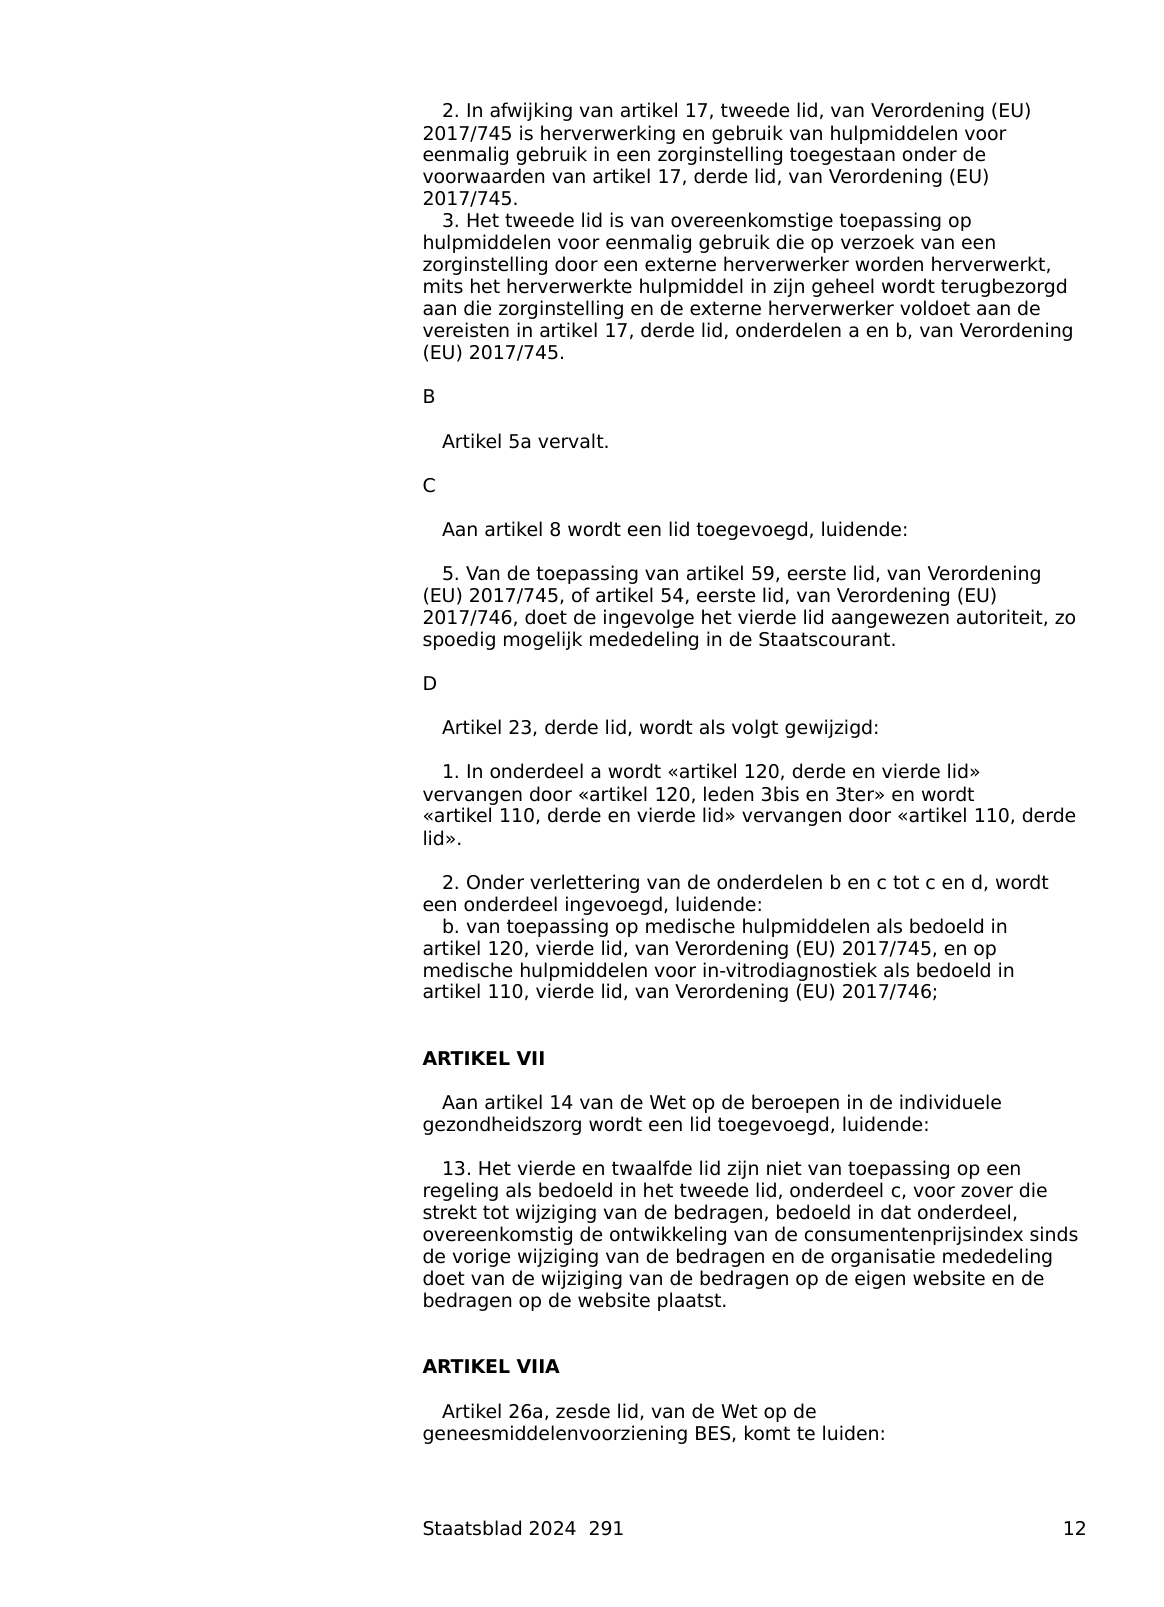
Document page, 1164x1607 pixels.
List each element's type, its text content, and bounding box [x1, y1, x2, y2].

text 2. In afwijking van artikel 17, tweede lid, van Verordening (EU) 2017/745 is herverwerking en gebruik van hulpmiddelen voor eenmalig gebruik in een zorginstelling toegestaan onder de voorwaarden van artikel 17, derde lid, van Verordening (EU) 2017/745. [422, 100, 1087, 210]
text Aan artikel 14 van de Wet op de beroepen in de individuele gezondheidszorg wordt een lid toegevoegd, luidende: [422, 1092, 1087, 1136]
text 2. Onder verlettering van de onderdelen b en c tot c en d, wordt een onderdeel ingevoegd, luidende: [422, 872, 1087, 916]
subtitle ARTIKEL VIIA [422, 1356, 1087, 1378]
text 1. In onderdeel a wordt «artikel 120, derde en vierde lid» vervangen door «artikel 120, leden 3bis en 3ter» en wordt «artikel 110, derde en vierde lid» vervangen door «artikel 110, derde lid». [422, 761, 1087, 849]
text D [422, 673, 1087, 695]
text B [422, 386, 1087, 408]
text 13. Het vierde en twaalfde lid zijn niet van toepassing op een regeling als bedoeld in het tweede lid, onderdeel c, voor zover die strekt tot wijziging van de bedragen, bedoeld in dat onderdeel, overeenkomstig de ontwikkeling van de consumentenprijsindex sinds de vorige wijziging van de bedragen en de organisatie mededeling doet van de wijziging van de bedragen op de eigen website en de bedragen op de website plaatst. [422, 1158, 1087, 1312]
text Artikel 5a vervalt. [422, 431, 1087, 452]
text b. van toepassing op medische hulpmiddelen als bedoeld in artikel 120, vierde lid, van Verordening (EU) 2017/745, en op medische hulpmiddelen voor in-vitrodiagnostiek als bedoeld in artikel 110, vierde lid, van Verordening (EU) 2017/746; [422, 916, 1087, 1003]
text Artikel 23, derde lid, wordt als volgt gewijzigd: [422, 717, 1087, 739]
subtitle ARTIKEL VII [422, 1048, 1087, 1070]
text 5. Van de toepassing van artikel 59, eerste lid, van Verordening (EU) 2017/745, of artikel 54, eerste lid, van Verordening (EU) 2017/746, doet de ingevolge het vierde lid aangewezen autoriteit, zo spoedig mogelijk mededeling in de Staatscourant. [422, 563, 1087, 651]
text 3. Het tweede lid is van overeenkomstige toepassing op hulpmiddelen voor eenmalig gebruik die op verzoek van een zorginstelling door een externe herverwerker worden herverwerkt, mits het herverwerkte hulpmiddel in zijn geheel wordt terugbezorgd aan die zorginstelling en de externe herverwerker voldoet aan de vereisten in artikel 17, derde lid, onderdelen a en b, van Verordening (EU) 2017/745. [422, 210, 1087, 364]
text C [422, 475, 1087, 497]
text Aan artikel 8 wordt een lid toegevoegd, luidende: [422, 519, 1087, 541]
text Artikel 26a, zesde lid, van de Wet op de geneesmiddelenvoorziening BES, komt te luiden: [422, 1401, 1087, 1444]
